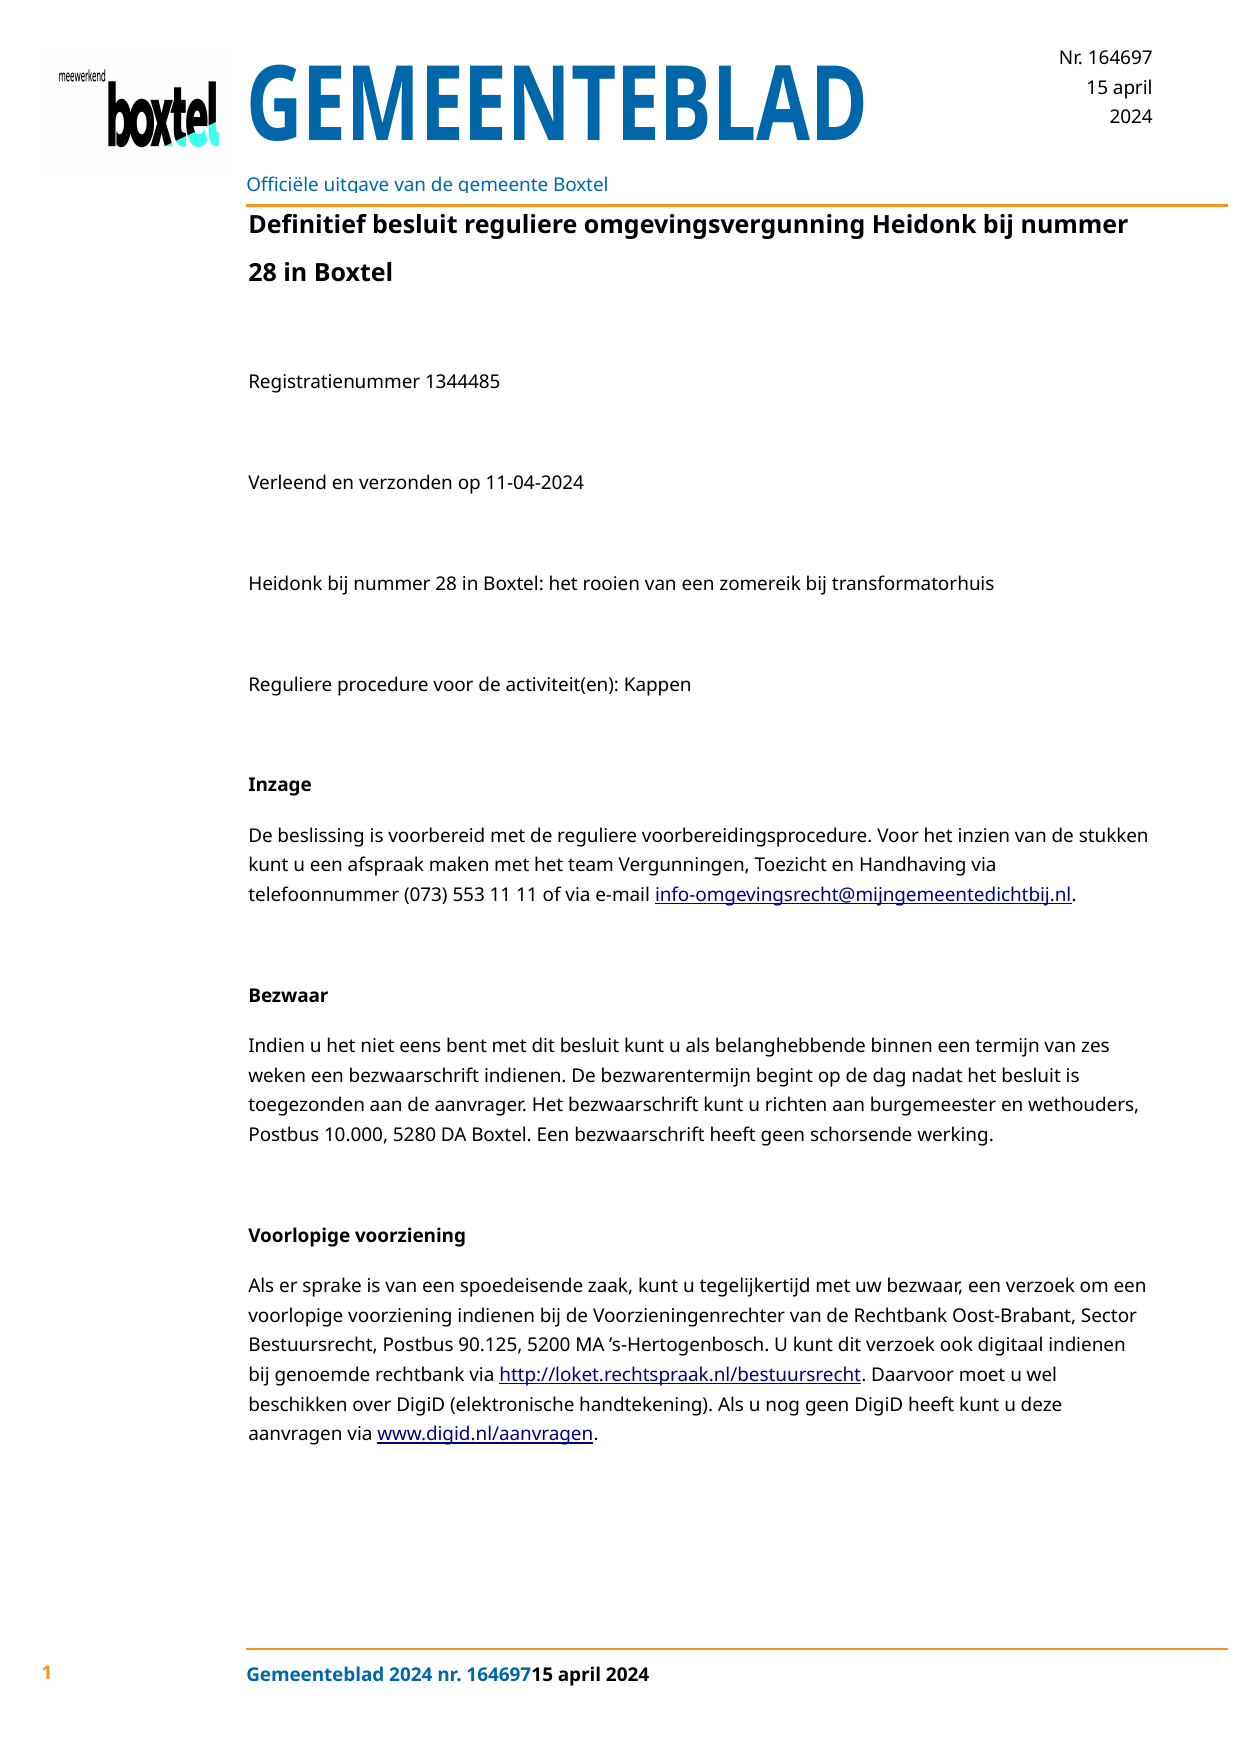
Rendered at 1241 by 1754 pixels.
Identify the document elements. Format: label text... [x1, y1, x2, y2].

text Bezwaar [248, 982, 1152, 1008]
text Voorlopige voorziening [248, 1222, 1152, 1248]
picture [41, 47, 231, 172]
text Definitief besluit reguliere omgevingsvergunning Heidonk bij nummer 28 in Boxtel [248, 207, 1152, 288]
text Als er sprake is van een spoedeisende zaak, kunt u tegelijkertijd met uw bezwaar, een verzoek om een voorlopige voorziening indienen bij de Voorzieningenrechter van de Rechtbank Oost-Brabant, Sector Bestuursrecht, Postbus 90.125, 5200 MA ’s-Hertogenbosch. U kunt dit verzoek ook digitaal indienen bij genoemde rechtbank via http://loket.rechtspraak.nl/bestuursrecht. Daarvoor moet u wel beschikken over DigiD (elektronische handtekening). Als u nog geen DigiD heeft kunt u deze aanvragen via www.digid.nl/aanvragen. [248, 1272, 1152, 1446]
text Registratienummer 1344485 [248, 368, 1152, 394]
text Inzage [248, 772, 1152, 797]
text Reguliere procedure voor de activiteit(en): Kappen [248, 671, 1152, 697]
text Verleend en verzonden op 11-04-2024 [248, 469, 1152, 495]
text De beslissing is voorbereid met de reguliere voorbereidingsprocedure. Voor het inzien van de stukken kunt u een afspraak maken met het team Vergunningen, Toezicht en Handhaving via telefoonnummer (073) 553 11 11 of via e-mail info-omgevingsrecht@mijngemeentedichtbij.nl. [248, 822, 1152, 907]
text Heidonk bij nummer 28 in Boxtel: het rooien van een zomereik bij transformatorhuis [248, 570, 1152, 596]
text Indien u het niet eens bent met dit besluit kunt u als belanghebbende binnen een termijn van zes weken een bezwaarschrift indienen. De bezwarentermijn begint op de dag nadat het besluit is toegezonden aan de aanvrager. Het bezwaarschrift kunt u richten aan burgemeester en wethouders, Postbus 10.000, 5280 DA Boxtel. Een bezwaarschrift heeft geen schorsende werking. [248, 1032, 1152, 1147]
